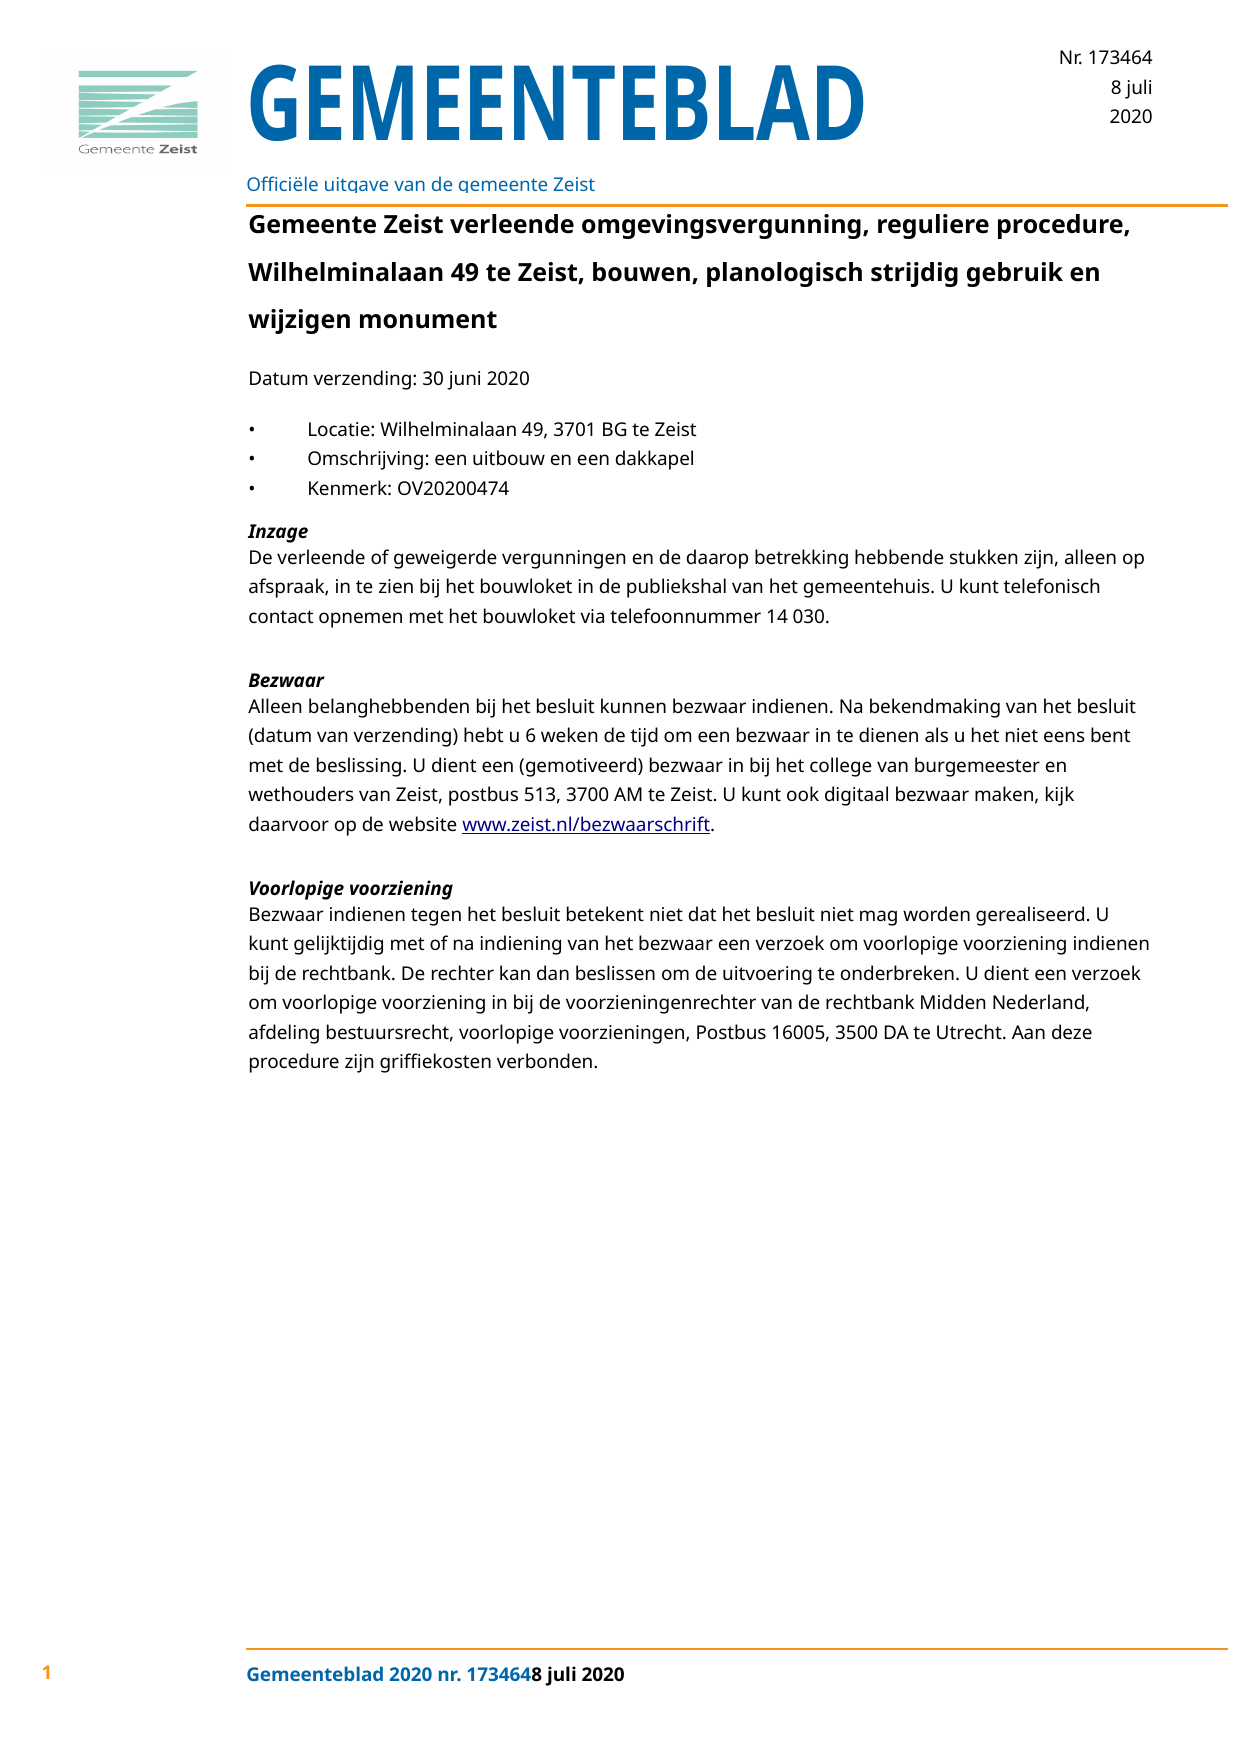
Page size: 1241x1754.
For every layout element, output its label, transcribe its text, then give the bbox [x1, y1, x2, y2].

text Bezwaar [248, 667, 1152, 693]
text De verleende of geweigerde vergunningen en de daarop betrekking hebbende stukken zijn, alleen op afspraak, in te zien bij het bouwloket in de publiekshal van het gemeentehuis. U kunt telefonisch contact opnemen met het bouwloket via telefoonnummer 14 030. [248, 544, 1152, 629]
text Alleen belanghebbenden bij het besluit kunnen bezwaar indienen. Na bekendmaking van het besluit (datum van verzending) hebt u 6 weken de tijd om een bezwaar in te dienen als u het niet eens bent met de beslissing. U dient een (gemotiveerd) bezwaar in bij het college van burgemeester en wethouders van Zeist, postbus 513, 3700 AM te Zeist. U kunt ook digitaal bezwaar maken, kijk daarvoor op de website www.zeist.nl/bezwaarschrift. [248, 693, 1152, 837]
list Omschrijving: een uitbouw en een dakkapel [248, 446, 1152, 471]
text Datum verzending: 30 juni 2020 [248, 366, 1152, 391]
text Inzage [248, 518, 1152, 544]
list Kenmerk: OV20200474 [248, 475, 1152, 501]
text Gemeente Zeist verleende omgevingsvergunning, reguliere procedure, Wilhelminalaan 49 te Zeist, bouwen, planologisch strijdig gebruik en wijzigen monument [248, 207, 1152, 336]
list Locatie: Wilhelminalaan 49, 3701 BG te Zeist [248, 416, 1152, 442]
picture [41, 47, 231, 172]
text Voorlopige voorziening [248, 875, 1152, 901]
text Bezwaar indienen tegen het besluit betekent niet dat het besluit niet mag worden gerealiseerd. U kunt gelijktijdig met of na indiening van het bezwaar een verzoek om voorlopige voorziening indienen bij de rechtbank. De rechter kan dan beslissen om de uitvoering te onderbreken. U dient een verzoek om voorlopige voorziening in bij de voorzieningenrechter van de rechtbank Midden Nederland, afdeling bestuursrecht, voorlopige voorzieningen, Postbus 16005, 3500 DA te Utrecht. Aan deze procedure zijn griffiekosten verbonden. [248, 901, 1152, 1074]
